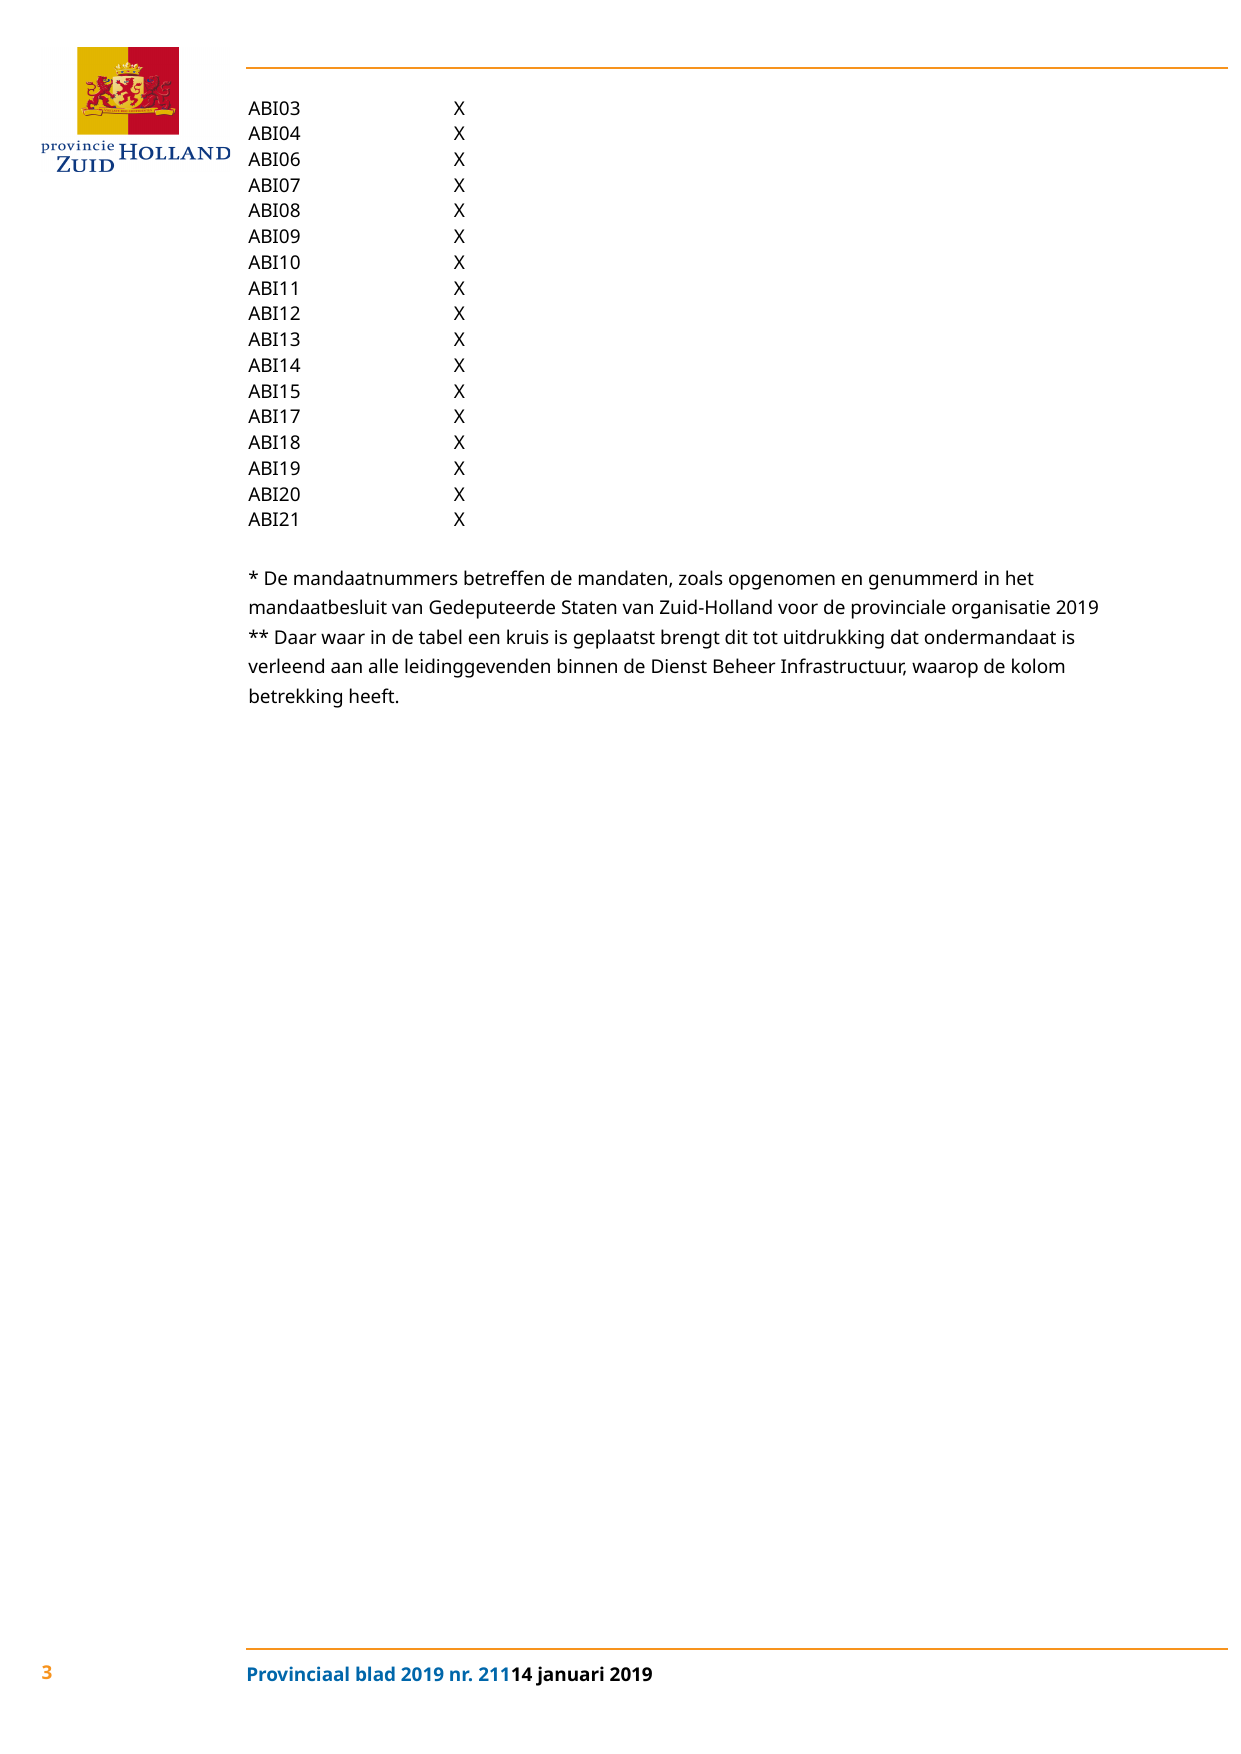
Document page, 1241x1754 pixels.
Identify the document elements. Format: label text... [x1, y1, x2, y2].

table_cell [660, 481, 1152, 506]
table_cell [660, 455, 1152, 481]
table_cell ABI14 [248, 352, 454, 378]
table_cell ABI21 [248, 506, 454, 532]
table_cell [660, 429, 1152, 455]
table_cell X [454, 378, 659, 403]
table_cell [660, 301, 1152, 326]
table_cell [660, 275, 1152, 301]
picture [41, 47, 231, 172]
table_cell X [454, 121, 659, 146]
table_cell [660, 352, 1152, 378]
table_cell X [454, 506, 659, 532]
table_cell ABI12 [248, 301, 454, 326]
table_cell X [454, 172, 659, 198]
table_cell X [454, 95, 659, 121]
table_cell [660, 198, 1152, 223]
table_cell ABI09 [248, 224, 454, 249]
table_cell ABI19 [248, 455, 454, 481]
table_cell X [454, 249, 659, 275]
table_cell [660, 224, 1152, 249]
table_cell ABI17 [248, 404, 454, 429]
table_cell [660, 172, 1152, 198]
table_cell ABI03 [248, 95, 454, 121]
table_cell ABI15 [248, 378, 454, 403]
table_cell [660, 506, 1152, 532]
table_cell ABI07 [248, 172, 454, 198]
table_cell X [454, 326, 659, 352]
table_cell X [454, 352, 659, 378]
table_cell [660, 95, 1152, 121]
table_cell [660, 121, 1152, 146]
table_cell X [454, 198, 659, 223]
table_cell X [454, 404, 659, 429]
table_cell ABI20 [248, 481, 454, 506]
table_cell ABI04 [248, 121, 454, 146]
table_cell ABI18 [248, 429, 454, 455]
table_cell X [454, 455, 659, 481]
table_cell [660, 378, 1152, 403]
text * De mandaatnummers betreffen de mandaten, zoals opgenomen en genummerd in het mandaatbesluit van Gedeputeerde Staten van Zuid-Holland voor de provinciale organisatie 2019 [248, 565, 1152, 620]
table_cell X [454, 429, 659, 455]
table_cell X [454, 301, 659, 326]
table_cell [660, 404, 1152, 429]
table_cell [660, 326, 1152, 352]
table_cell ABI10 [248, 249, 454, 275]
table_cell X [454, 224, 659, 249]
text ** Daar waar in de tabel een kruis is geplaatst brengt dit tot uitdrukking dat ondermandaat is verleend aan alle leidinggevenden binnen de Dienst Beheer Infrastructuur, waarop de kolom betrekking heeft. [248, 624, 1152, 709]
table_cell ABI06 [248, 146, 454, 172]
table_cell [660, 249, 1152, 275]
table_cell [660, 146, 1152, 172]
table_cell ABI11 [248, 275, 454, 301]
table_cell X [454, 146, 659, 172]
table_cell X [454, 275, 659, 301]
table_cell ABI08 [248, 198, 454, 223]
table_cell X [454, 481, 659, 506]
table_cell ABI13 [248, 326, 454, 352]
